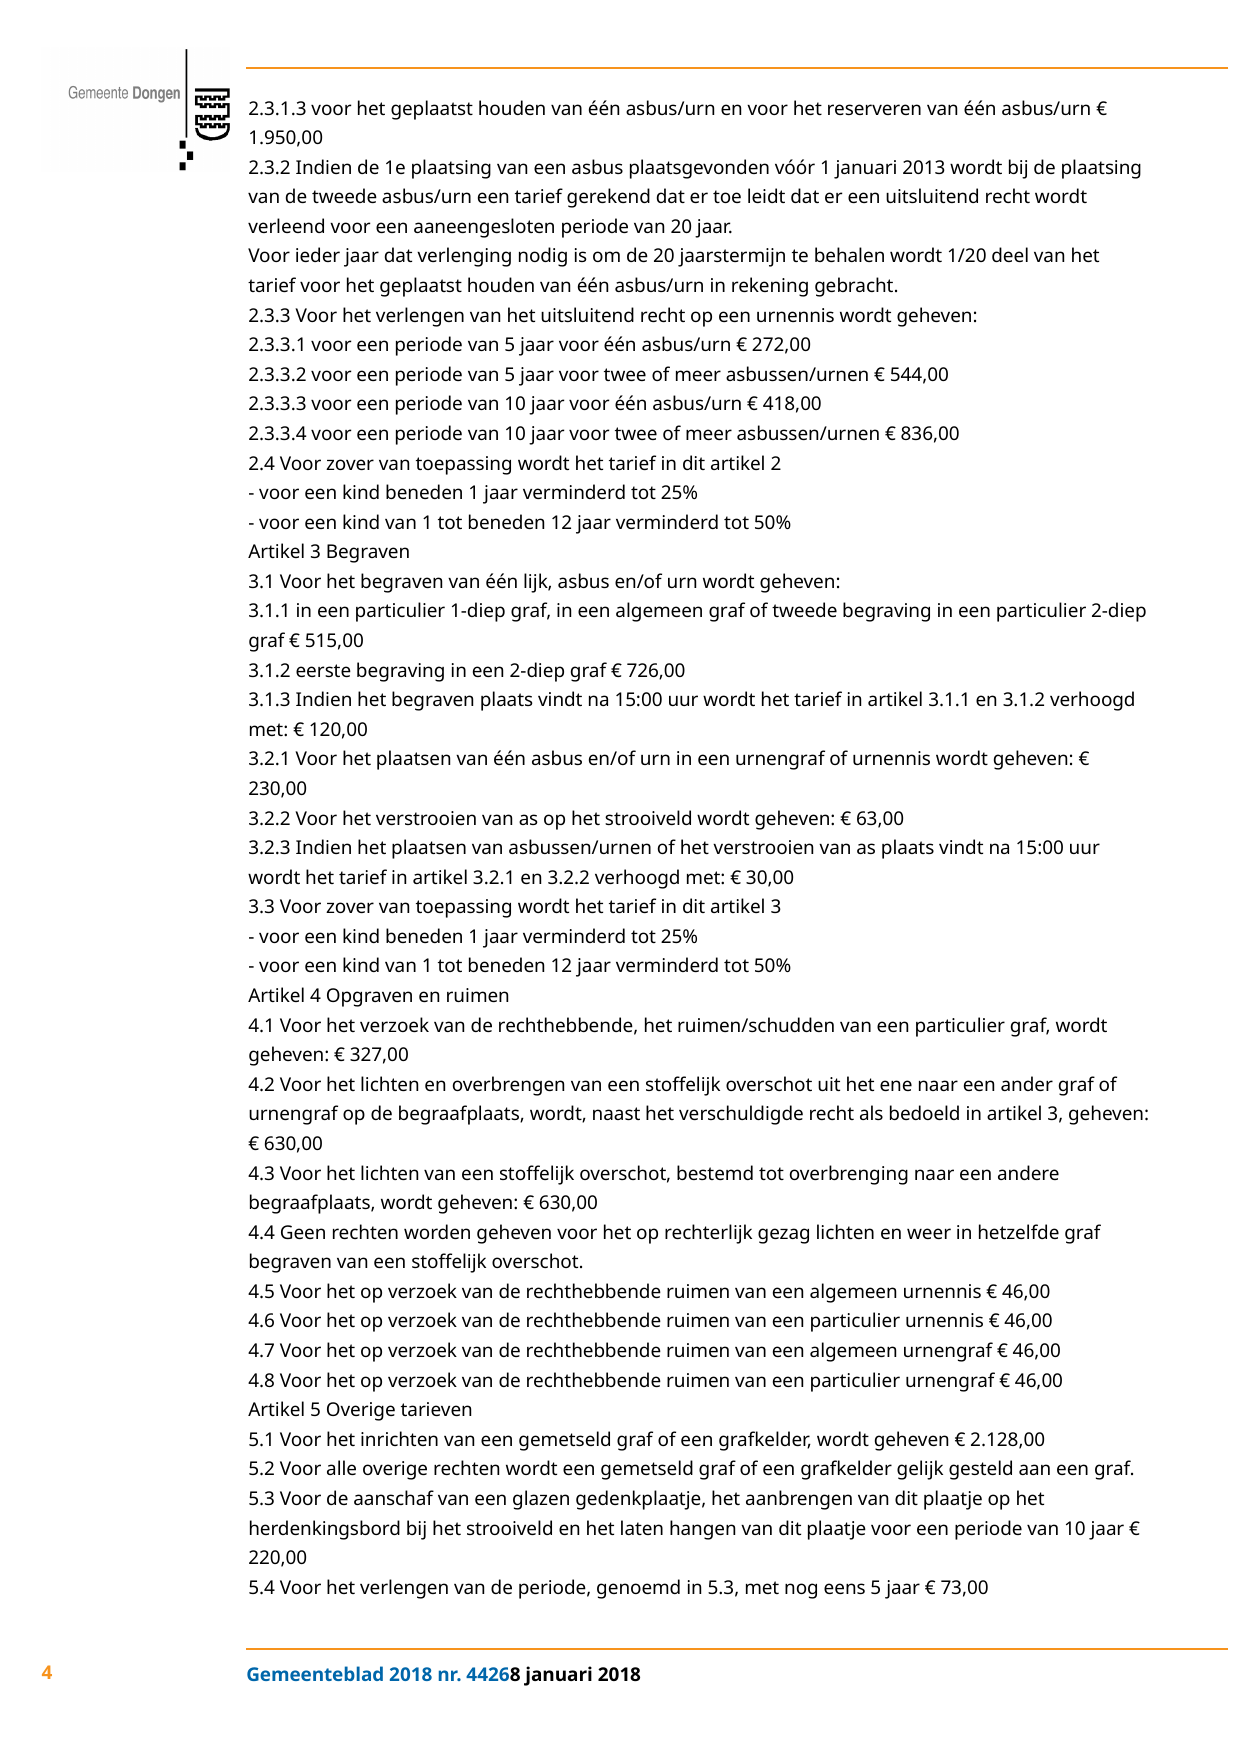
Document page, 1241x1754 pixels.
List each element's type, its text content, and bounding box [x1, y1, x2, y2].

text 3.1.2 eerste begraving in een 2-diep graf € 726,00 [248, 657, 1152, 683]
text 3.2.1 Voor het plaatsen van één asbus en/of urn in een urnengraf of urnennis wordt geheven: € 230,00 [248, 746, 1152, 801]
text 2.3.3.2 voor een periode van 5 jaar voor twee of meer asbussen/urnen € 544,00 [248, 361, 1152, 387]
text 5.3 Voor de aanschaf van een glazen gedenkplaatje, het aanbrengen van dit plaatje op het herdenkingsbord bij het strooiveld en het laten hangen van dit plaatje voor een periode van 10 jaar € 220,00 [248, 1485, 1152, 1570]
text 3.1.3 Indien het begraven plaats vindt na 15:00 uur wordt het tarief in artikel 3.1.1 en 3.1.2 verhoogd met: € 120,00 [248, 686, 1152, 742]
text 4.6 Voor het op verzoek van de rechthebbende ruimen van een particulier urnennis € 46,00 [248, 1308, 1152, 1333]
text 2.3.3 Voor het verlengen van het uitsluitend recht op een urnennis wordt geheven: [248, 302, 1152, 328]
text 2.3.1.3 voor het geplaatst houden van één asbus/urn en voor het reserveren van één asbus/urn € 1.950,00 [248, 95, 1152, 150]
text 2.3.3.4 voor een periode van 10 jaar voor twee of meer asbussen/urnen € 836,00 [248, 420, 1152, 446]
text Artikel 5 Overige tarieven [248, 1396, 1152, 1422]
text 3.2.3 Indien het plaatsen van asbussen/urnen of het verstrooien van as plaats vindt na 15:00 uur wordt het tarief in artikel 3.2.1 en 3.2.2 verhoogd met: € 30,00 [248, 834, 1152, 890]
text 5.1 Voor het inrichten van een gemetseld graf of een grafkelder, wordt geheven € 2.128,00 [248, 1426, 1152, 1452]
text 2.3.3.3 voor een periode van 10 jaar voor één asbus/urn € 418,00 [248, 391, 1152, 416]
text Voor ieder jaar dat verlenging nodig is om de 20 jaarstermijn te behalen wordt 1/20 deel van het tarief voor het geplaatst houden van één asbus/urn in rekening gebracht. [248, 243, 1152, 298]
text Artikel 3 Begraven [248, 538, 1152, 564]
text Artikel 4 Opgraven en ruimen [248, 982, 1152, 1008]
text - voor een kind beneden 1 jaar verminderd tot 25% [248, 923, 1152, 949]
text 4.5 Voor het op verzoek van de rechthebbende ruimen van een algemeen urnennis € 46,00 [248, 1278, 1152, 1304]
text 4.7 Voor het op verzoek van de rechthebbende ruimen van een algemeen urnengraf € 46,00 [248, 1337, 1152, 1363]
picture [41, 47, 231, 172]
text - voor een kind beneden 1 jaar verminderd tot 25% [248, 479, 1152, 505]
text 3.1.1 in een particulier 1-diep graf, in een algemeen graf of tweede begraving in een particulier 2-diep graf € 515,00 [248, 598, 1152, 653]
text 3.3 Voor zover van toepassing wordt het tarief in dit artikel 3 [248, 893, 1152, 919]
text 2.3.3.1 voor een periode van 5 jaar voor één asbus/urn € 272,00 [248, 331, 1152, 357]
text 2.3.2 Indien de 1e plaatsing van een asbus plaatsgevonden vóór 1 januari 2013 wordt bij de plaatsing van de tweede asbus/urn een tarief gerekend dat er toe leidt dat er een uitsluitend recht wordt verleend voor een aaneengesloten periode van 20 jaar. [248, 154, 1152, 239]
text 4.1 Voor het verzoek van de rechthebbende, het ruimen/schudden van een particulier graf, wordt geheven: € 327,00 [248, 1012, 1152, 1067]
text 4.3 Voor het lichten van een stoffelijk overschot, bestemd tot overbrenging naar een andere begraafplaats, wordt geheven: € 630,00 [248, 1160, 1152, 1215]
text 4.8 Voor het op verzoek van de rechthebbende ruimen van een particulier urnengraf € 46,00 [248, 1367, 1152, 1393]
text 5.4 Voor het verlengen van de periode, genoemd in 5.3, met nog eens 5 jaar € 73,00 [248, 1574, 1152, 1600]
text 2.4 Voor zover van toepassing wordt het tarief in dit artikel 2 [248, 450, 1152, 476]
text 3.1 Voor het begraven van één lijk, asbus en/of urn wordt geheven: [248, 568, 1152, 594]
text 4.2 Voor het lichten en overbrengen van een stoffelijk overschot uit het ene naar een ander graf of urnengraf op de begraafplaats, wordt, naast het verschuldigde recht als bedoeld in artikel 3, geheven: € 630,00 [248, 1071, 1152, 1156]
text 4.4 Geen rechten worden geheven voor het op rechterlijk gezag lichten en weer in hetzelfde graf begraven van een stoffelijk overschot. [248, 1219, 1152, 1274]
text 5.2 Voor alle overige rechten wordt een gemetseld graf of een grafkelder gelijk gesteld aan een graf. [248, 1456, 1152, 1481]
text - voor een kind van 1 tot beneden 12 jaar verminderd tot 50% [248, 509, 1152, 535]
text - voor een kind van 1 tot beneden 12 jaar verminderd tot 50% [248, 953, 1152, 978]
text 3.2.2 Voor het verstrooien van as op het strooiveld wordt geheven: € 63,00 [248, 805, 1152, 831]
